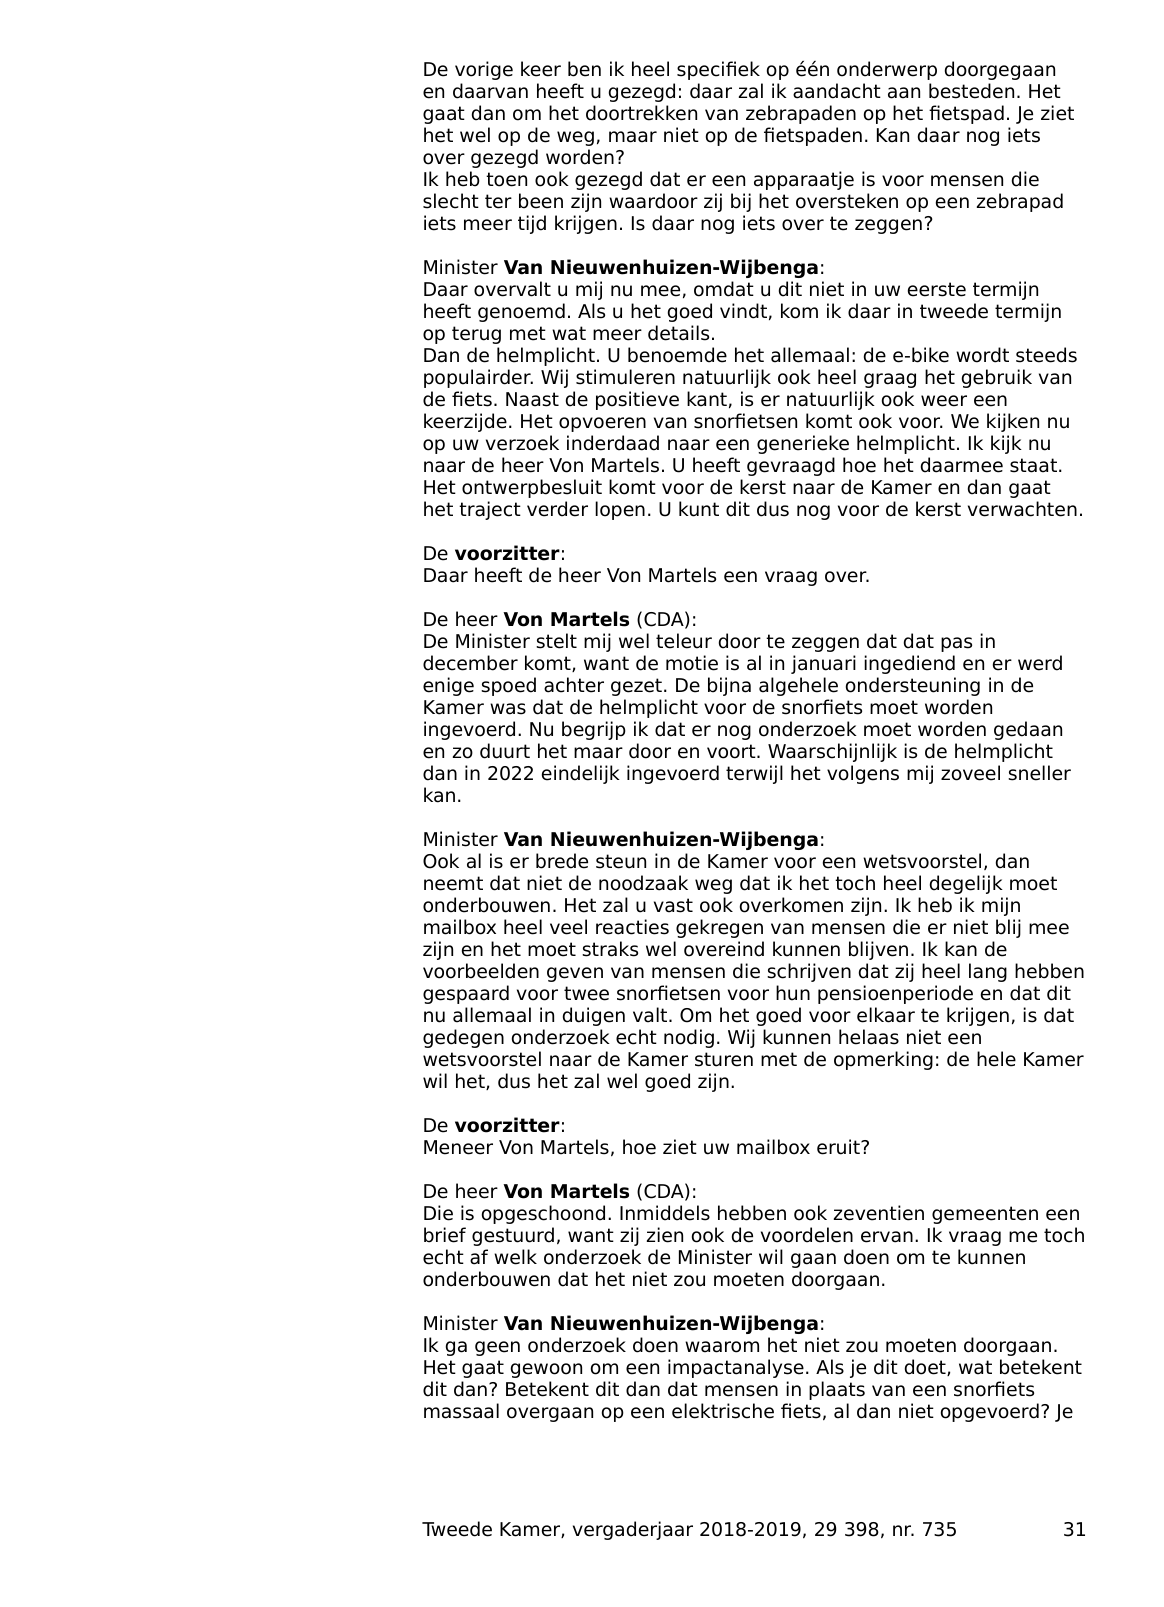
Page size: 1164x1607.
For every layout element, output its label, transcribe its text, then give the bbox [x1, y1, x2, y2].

text Ik ga geen onderzoek doen waarom het niet zou moeten doorgaan. Het gaat gewoon om een impactanalyse. Als je dit doet, wat betekent dit dan? Betekent dit dan dat mensen in plaats van een snorfiets massaal overgaan op een elektrische fiets, al dan niet opgevoerd? Je [422, 1335, 1087, 1423]
text Meneer Von Martels, hoe ziet uw mailbox eruit? [422, 1137, 1087, 1159]
text Ook al is er brede steun in de Kamer voor een wetsvoorstel, dan neemt dat niet de noodzaak weg dat ik het toch heel degelijk moet onderbouwen. Het zal u vast ook overkomen zijn. Ik heb ik mijn mailbox heel veel reacties gekregen van mensen die er niet blij mee zijn en het moet straks wel overeind kunnen blijven. Ik kan de voorbeelden geven van mensen die schrijven dat zij heel lang hebben gespaard voor twee snorfietsen voor hun pensioenperiode en dat dit nu allemaal in duigen valt. Om het goed voor elkaar te krijgen, is dat gedegen onderzoek echt nodig. Wij kunnen helaas niet een wetsvoorstel naar de Kamer sturen met de opmerking: de hele Kamer wil het, dus het zal wel goed zijn. [422, 851, 1087, 1093]
text Minister Van Nieuwenhuizen-Wijbenga: [422, 257, 1087, 279]
text Die is opgeschoond. Inmiddels hebben ook zeventien gemeenten een brief gestuurd, want zij zien ook de voordelen ervan. Ik vraag me toch echt af welk onderzoek de Minister wil gaan doen om te kunnen onderbouwen dat het niet zou moeten doorgaan. [422, 1203, 1087, 1291]
text De heer Von Martels (CDA): [422, 1181, 1087, 1203]
text Dan de helmplicht. U benoemde het allemaal: de e-bike wordt steeds populairder. Wij stimuleren natuurlijk ook heel graag het gebruik van de fiets. Naast de positieve kant, is er natuurlijk ook weer een keerzijde. Het opvoeren van snorfietsen komt ook voor. We kijken nu op uw verzoek inderdaad naar een generieke helmplicht. Ik kijk nu naar de heer Von Martels. U heeft gevraagd hoe het daarmee staat. Het ontwerpbesluit komt voor de kerst naar de Kamer en dan gaat het traject verder lopen. U kunt dit dus nog voor de kerst verwachten. [422, 345, 1087, 521]
text De voorzitter: [422, 1115, 1087, 1137]
text Daar heeft de heer Von Martels een vraag over. [422, 565, 1087, 587]
text De voorzitter: [422, 543, 1087, 565]
text De heer Von Martels (CDA): [422, 609, 1087, 631]
text Minister Van Nieuwenhuizen-Wijbenga: [422, 829, 1087, 851]
text Minister Van Nieuwenhuizen-Wijbenga: [422, 1313, 1087, 1335]
text De Minister stelt mij wel teleur door te zeggen dat dat pas in december komt, want de motie is al in januari ingediend en er werd enige spoed achter gezet. De bijna algehele ondersteuning in de Kamer was dat de helmplicht voor de snorfiets moet worden ingevoerd. Nu begrijp ik dat er nog onderzoek moet worden gedaan en zo duurt het maar door en voort. Waarschijnlijk is de helmplicht dan in 2022 eindelijk ingevoerd terwijl het volgens mij zoveel sneller kan. [422, 631, 1087, 807]
text Ik heb toen ook gezegd dat er een apparaatje is voor mensen die slecht ter been zijn waardoor zij bij het oversteken op een zebrapad iets meer tijd krijgen. Is daar nog iets over te zeggen? [422, 169, 1087, 235]
text Daar overvalt u mij nu mee, omdat u dit niet in uw eerste termijn heeft genoemd. Als u het goed vindt, kom ik daar in tweede termijn op terug met wat meer details. [422, 279, 1087, 345]
text De vorige keer ben ik heel specifiek op één onderwerp doorgegaan en daarvan heeft u gezegd: daar zal ik aandacht aan besteden. Het gaat dan om het doortrekken van zebrapaden op het fietspad. Je ziet het wel op de weg, maar niet op de fietspaden. Kan daar nog iets over gezegd worden? [422, 59, 1087, 169]
